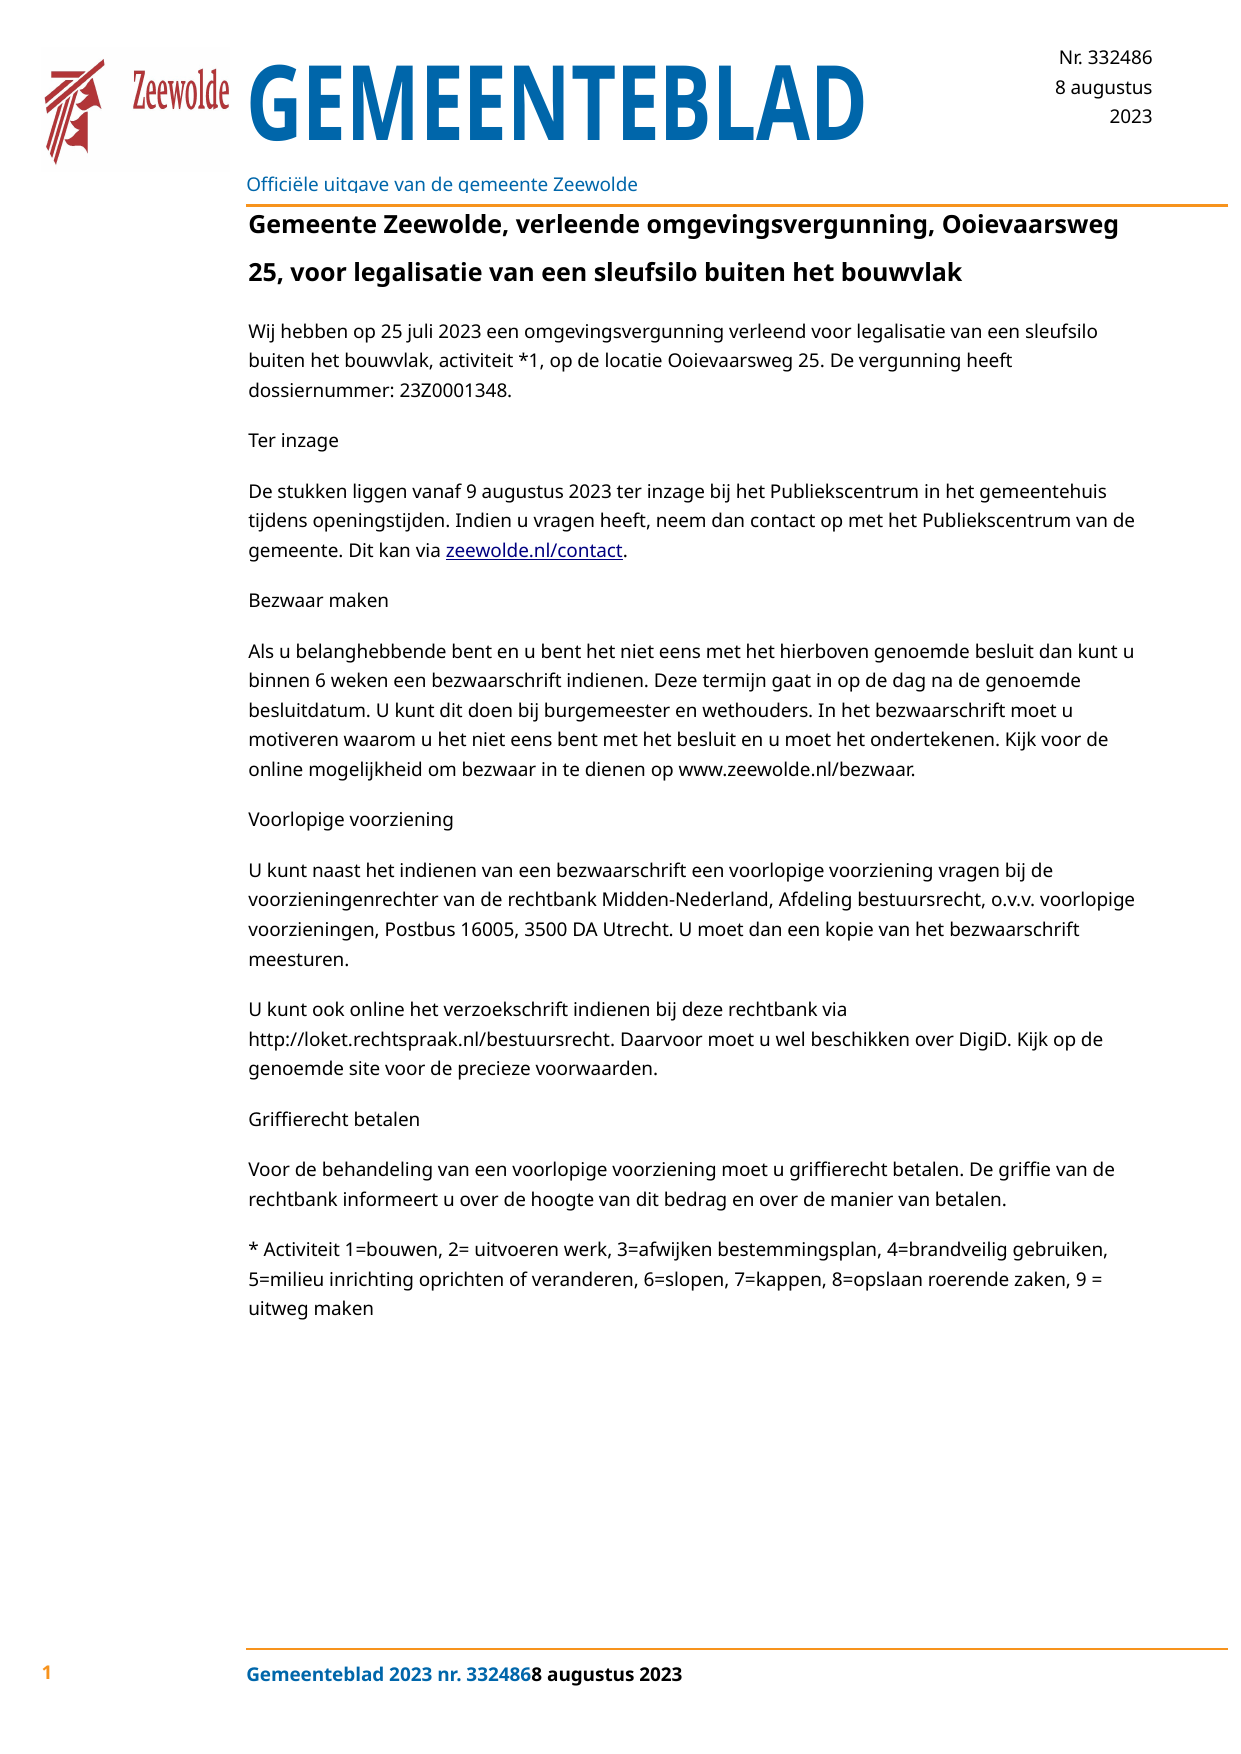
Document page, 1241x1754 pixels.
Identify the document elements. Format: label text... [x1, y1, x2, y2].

text Gemeente Zeewolde, verleende omgevingsvergunning, Ooievaarsweg 25, voor legalisatie van een sleufsilo buiten het bouwvlak [248, 207, 1152, 288]
text Voor de behandeling van een voorlopige voorziening moet u griffierecht betalen. De griffie van de rechtbank informeert u over de hoogte van dit bedrag en over de manier van betalen. [248, 1156, 1152, 1212]
picture [41, 47, 231, 172]
text * Activiteit 1=bouwen, 2= uitvoeren werk, 3=afwijken bestemmingsplan, 4=brandveilig gebruiken, 5=milieu inrichting oprichten of veranderen, 6=slopen, 7=kappen, 8=opslaan roerende zaken, 9 = uitweg maken [248, 1236, 1152, 1321]
text U kunt naast het indienen van een bezwaarschrift een voorlopige voorziening vragen bij de voorzieningenrechter van de rechtbank Midden-Nederland, Afdeling bestuursrecht, o.v.v. voorlopige voorzieningen, Postbus 16005, 3500 DA Utrecht. U moet dan een kopie van het bezwaarschrift meesturen. [248, 857, 1152, 972]
text Bezwaar maken [248, 587, 1152, 613]
text Griffierecht betalen [248, 1106, 1152, 1132]
text Ter inzage [248, 427, 1152, 453]
text De stukken liggen vanaf 9 augustus 2023 ter inzage bij het Publiekscentrum in het gemeentehuis tijdens openingstijden. Indien u vragen heeft, neem dan contact op met het Publiekscentrum van de gemeente. Dit kan via zeewolde.nl/contact. [248, 478, 1152, 563]
text Voorlopige voorziening [248, 807, 1152, 832]
text Als u belanghebbende bent en u bent het niet eens met het hierboven genoemde besluit dan kunt u binnen 6 weken een bezwaarschrift indienen. Deze termijn gaat in op de dag na de genoemde besluitdatum. U kunt dit doen bij burgemeester en wethouders. In het bezwaarschrift moet u motiveren waarom u het niet eens bent met het besluit en u moet het ondertekenen. Kijk voor de online mogelijkheid om bezwaar in te dienen op www.zeewolde.nl/bezwaar. [248, 638, 1152, 782]
text Wij hebben op 25 juli 2023 een omgevingsvergunning verleend voor legalisatie van een sleufsilo buiten het bouwvlak, activiteit *1, op de locatie Ooievaarsweg 25. De vergunning heeft dossiernummer: 23Z0001348. [248, 318, 1152, 403]
text U kunt ook online het verzoekschrift indienen bij deze rechtbank via http://loket.rechtspraak.nl/bestuursrecht. Daarvoor moet u wel beschikken over DigiD. Kijk op de genoemde site voor de precieze voorwaarden. [248, 996, 1152, 1081]
